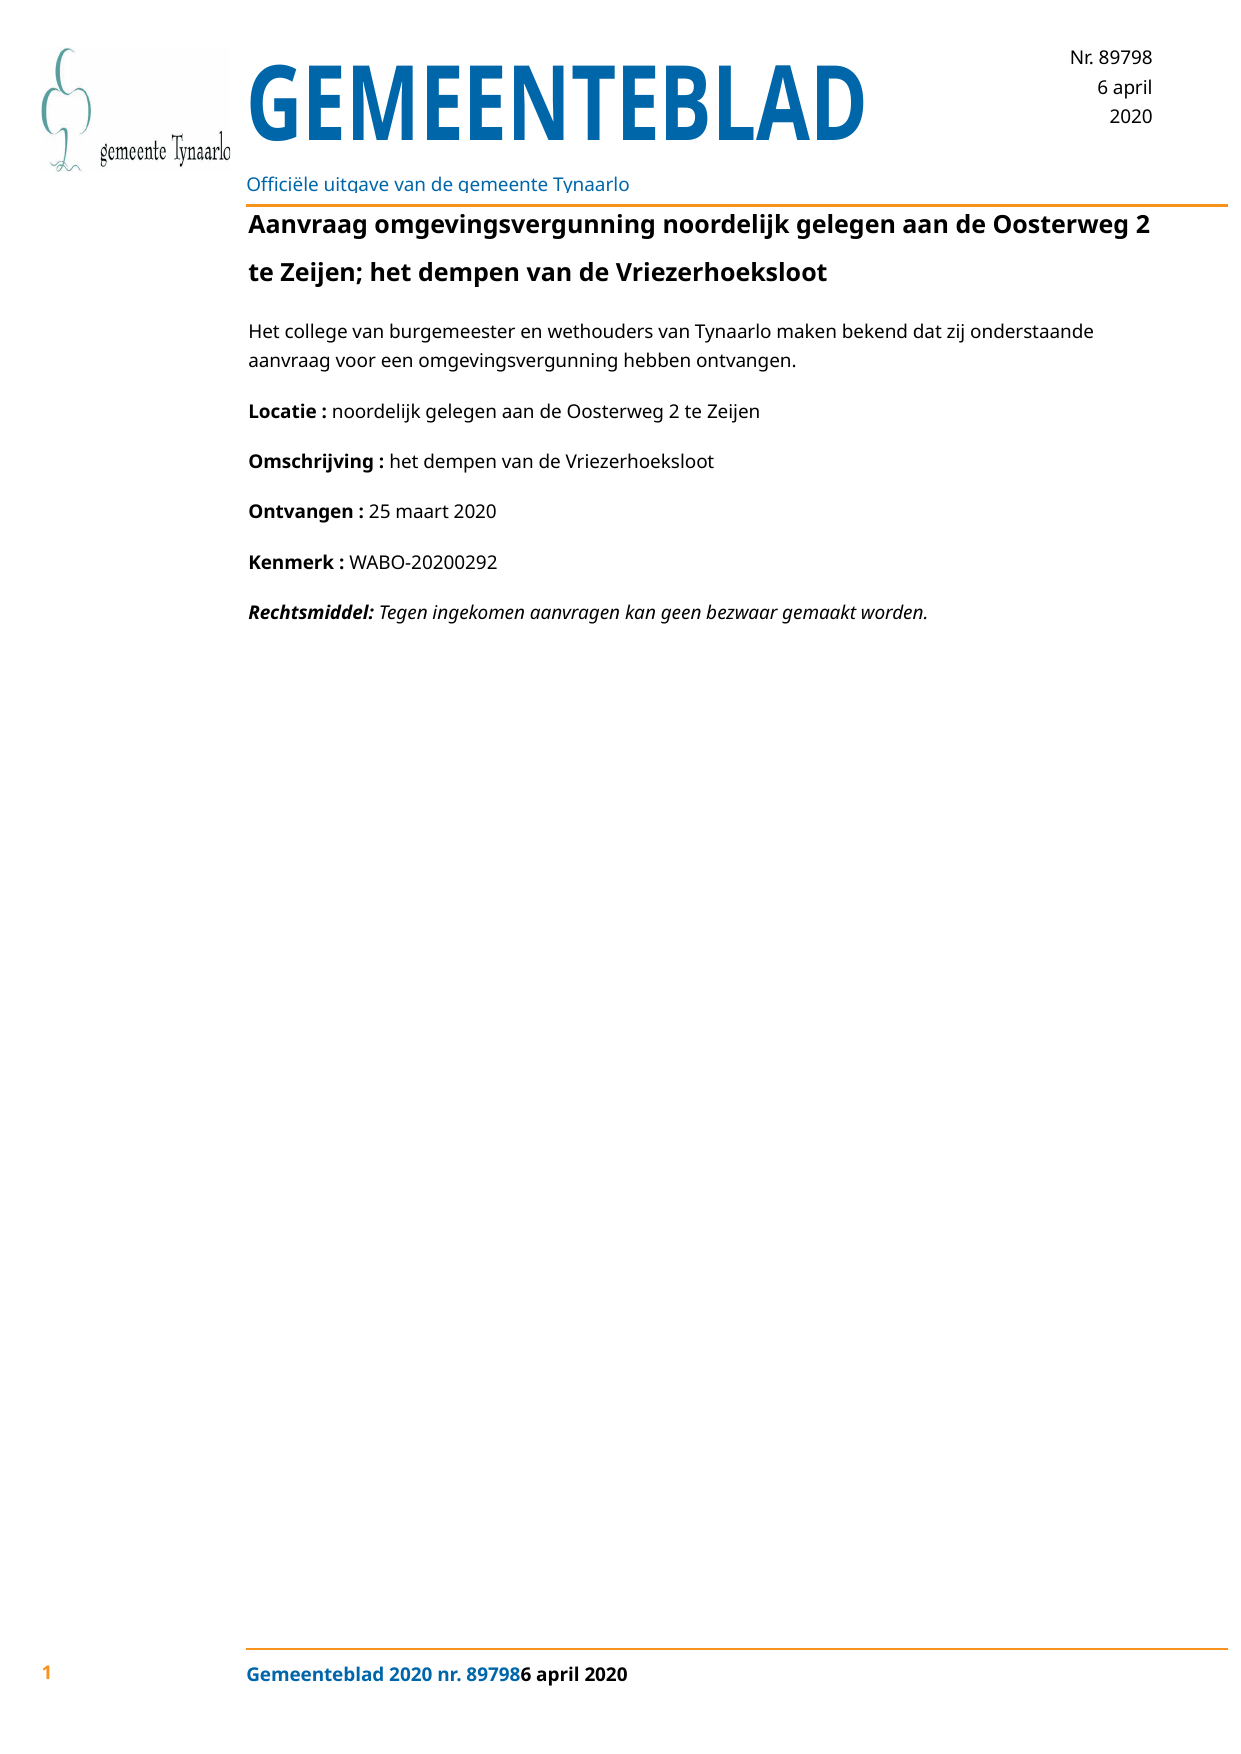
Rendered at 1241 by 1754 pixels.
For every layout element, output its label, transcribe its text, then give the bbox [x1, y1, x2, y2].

text Locatie : noordelijk gelegen aan de Oosterweg 2 te Zeijen [248, 398, 1152, 424]
text Omschrijving : het dempen van de Vriezerhoeksloot [248, 448, 1152, 474]
picture [41, 47, 231, 172]
text Het college van burgemeester en wethouders van Tynaarlo maken bekend dat zij onderstaande aanvraag voor een omgevingsvergunning hebben ontvangen. [248, 318, 1152, 373]
text Rechtsmiddel: Tegen ingekomen aanvragen kan geen bezwaar gemaakt worden. [248, 599, 1152, 625]
text Ontvangen : 25 maart 2020 [248, 499, 1152, 524]
text Kenmerk : WABO-20200292 [248, 549, 1152, 575]
text Aanvraag omgevingsvergunning noordelijk gelegen aan de Oosterweg 2 te Zeijen; het dempen van de Vriezerhoeksloot [248, 207, 1152, 288]
